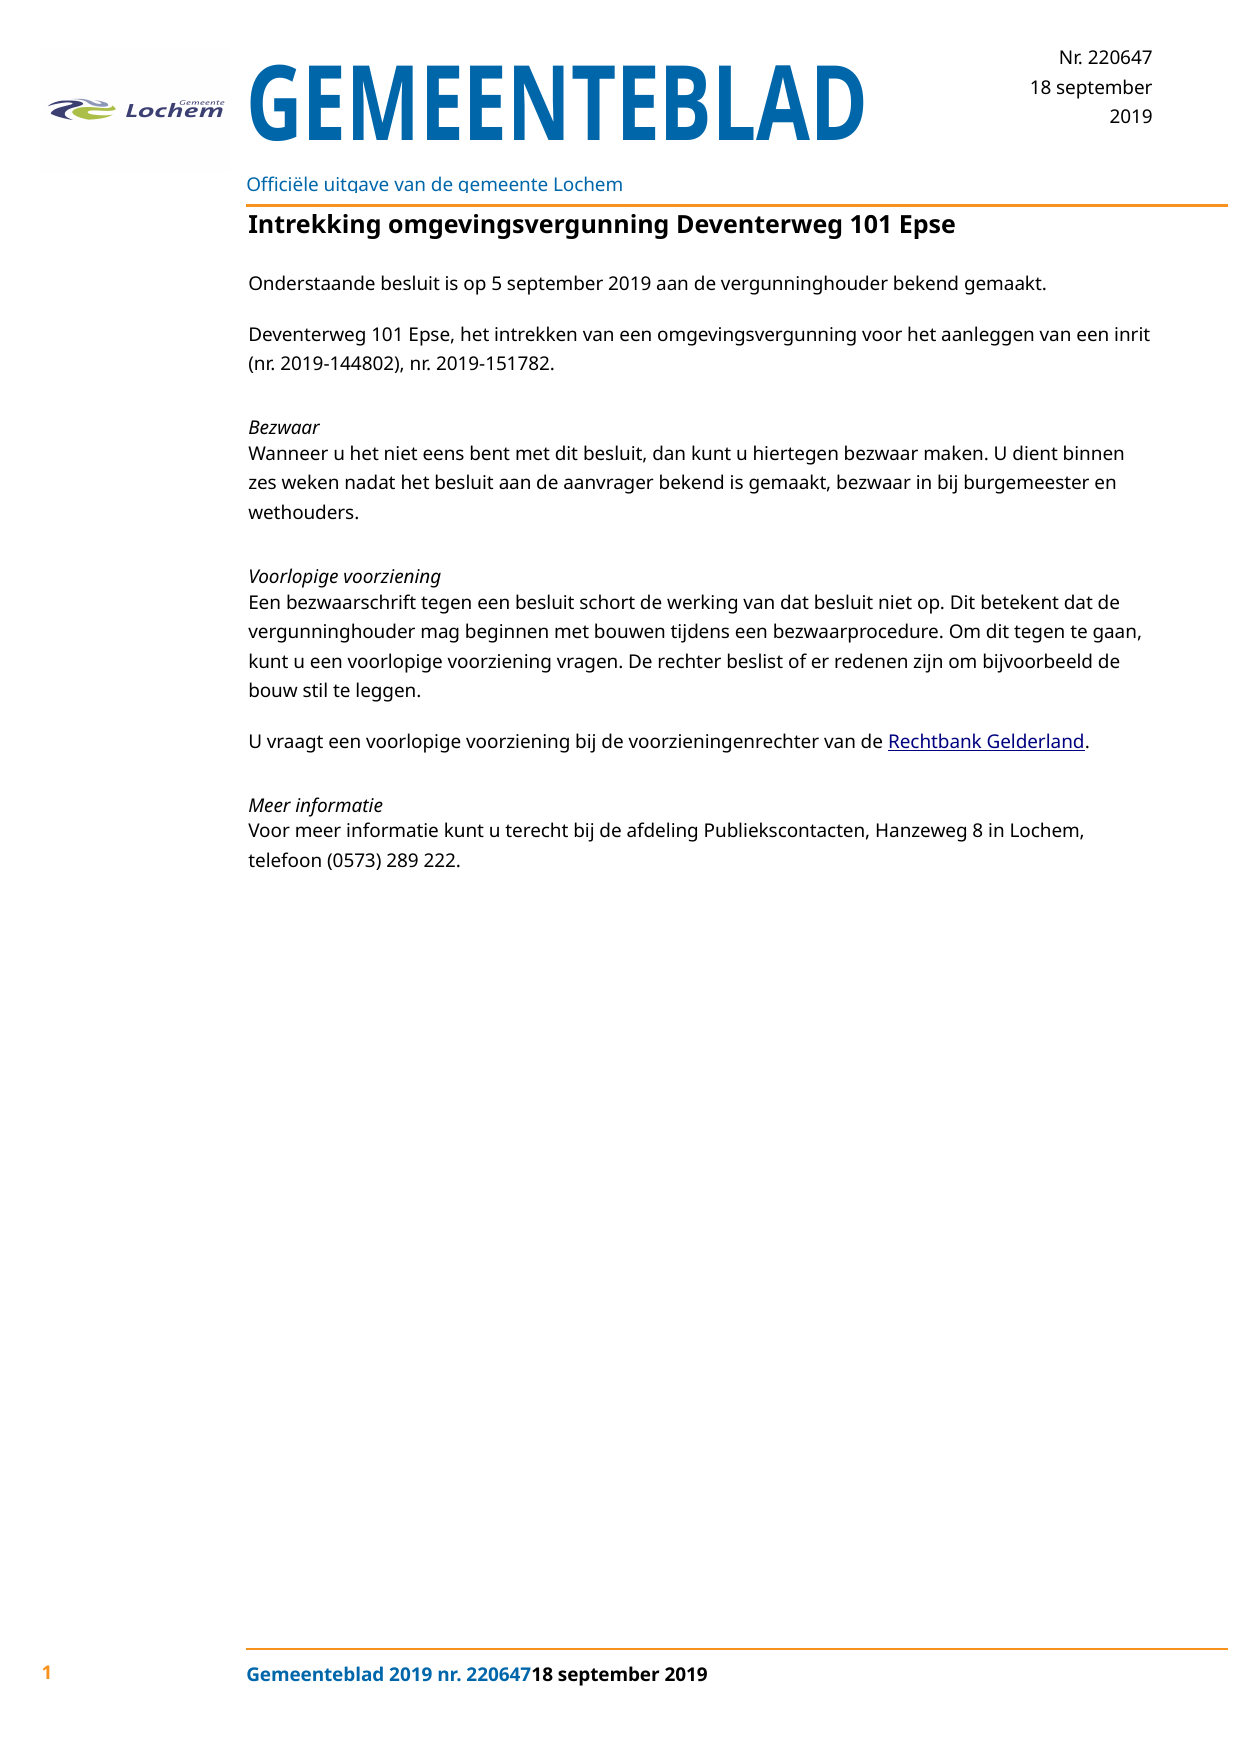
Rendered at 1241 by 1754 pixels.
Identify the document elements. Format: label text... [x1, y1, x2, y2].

picture [41, 47, 231, 172]
text Onderstaande besluit is op 5 september 2019 aan de vergunninghouder bekend gemaakt. [248, 270, 1152, 296]
text Meer informatie [248, 792, 1152, 818]
text U vraagt een voorlopige voorziening bij de voorzieningenrechter van de Rechtbank Gelderland. [248, 728, 1152, 754]
text Intrekking omgevingsvergunning Deventerweg 101 Epse [248, 207, 1152, 241]
text Een bezwaarschrift tegen een besluit schort de werking van dat besluit niet op. Dit betekent dat de vergunninghouder mag beginnen met bouwen tijdens een bezwaarprocedure. Om dit tegen te gaan, kunt u een voorlopige voorziening vragen. De rechter beslist of er redenen zijn om bijvoorbeeld de bouw stil te leggen. [248, 589, 1152, 703]
text Deventerweg 101 Epse, het intrekken van een omgevingsvergunning voor het aanleggen van een inrit (nr. 2019-144802), nr. 2019-151782. [248, 321, 1152, 376]
text Wanneer u het niet eens bent met dit besluit, dan kunt u hiertegen bezwaar maken. U dient binnen zes weken nadat het besluit aan de aanvrager bekend is gemaakt, bezwaar in bij burgemeester en wethouders. [248, 440, 1152, 525]
text Bezwaar [248, 414, 1152, 440]
text Voor meer informatie kunt u terecht bij de afdeling Publiekscontacten, Hanzeweg 8 in Lochem, telefoon (0573) 289 222. [248, 818, 1152, 873]
text Voorlopige voorziening [248, 563, 1152, 589]
